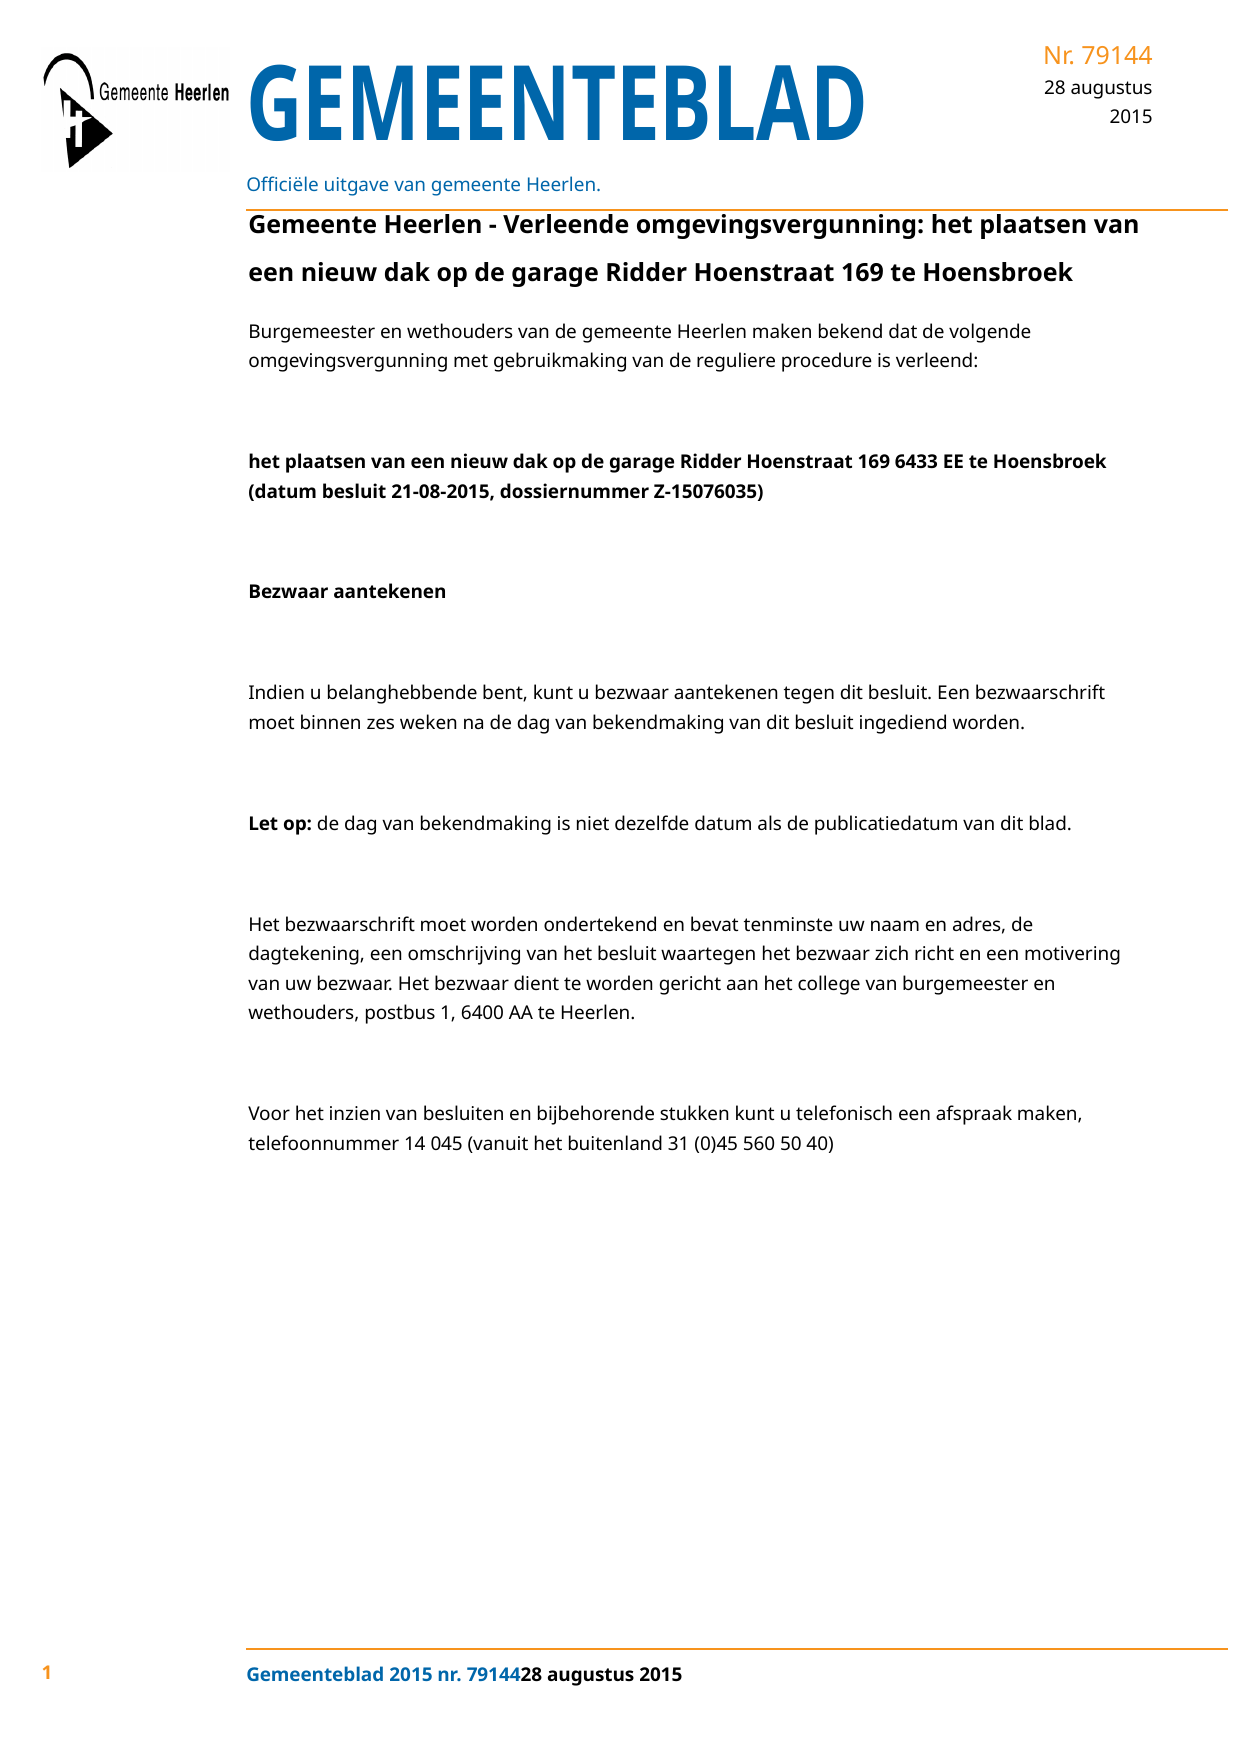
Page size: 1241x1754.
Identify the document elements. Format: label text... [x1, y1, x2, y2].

text Bezwaar aantekenen [248, 579, 1152, 604]
picture [41, 47, 231, 172]
text het plaatsen van een nieuw dak op de garage Ridder Hoenstraat 169 6433 EE te Hoensbroek (datum besluit 21-08-2015, dossiernummer Z-15076035) [248, 448, 1152, 504]
text Gemeente Heerlen - Verleende omgevingsvergunning: het plaatsen van een nieuw dak op de garage Ridder Hoenstraat 169 te Hoensbroek [248, 211, 1152, 288]
text Voor het inzien van besluiten en bijbehorende stukken kunt u telefonisch een afspraak maken, telefoonnummer 14 045 (vanuit het buitenland 31 (0)45 560 50 40) [248, 1100, 1152, 1156]
text Het bezwaarschrift moet worden ondertekend en bevat tenminste uw naam en adres, de dagtekening, een omschrijving van het besluit waartegen het bezwaar zich richt en een motivering van uw bezwaar. Het bezwaar dient te worden gericht aan het college van burgemeester en wethouders, postbus 1, 6400 AA te Heerlen. [248, 911, 1152, 1025]
text Let op: de dag van bekendmaking is niet dezelfde datum als de publicatiedatum van dit blad. [248, 810, 1152, 836]
text Burgemeester en wethouders van de gemeente Heerlen maken bekend dat de volgende omgevingsvergunning met gebruikmaking van de reguliere procedure is verleend: [248, 318, 1152, 373]
text Indien u belanghebbende bent, kunt u bezwaar aantekenen tegen dit besluit. Een bezwaarschrift moet binnen zes weken na de dag van bekendmaking van dit besluit ingediend worden. [248, 679, 1152, 735]
